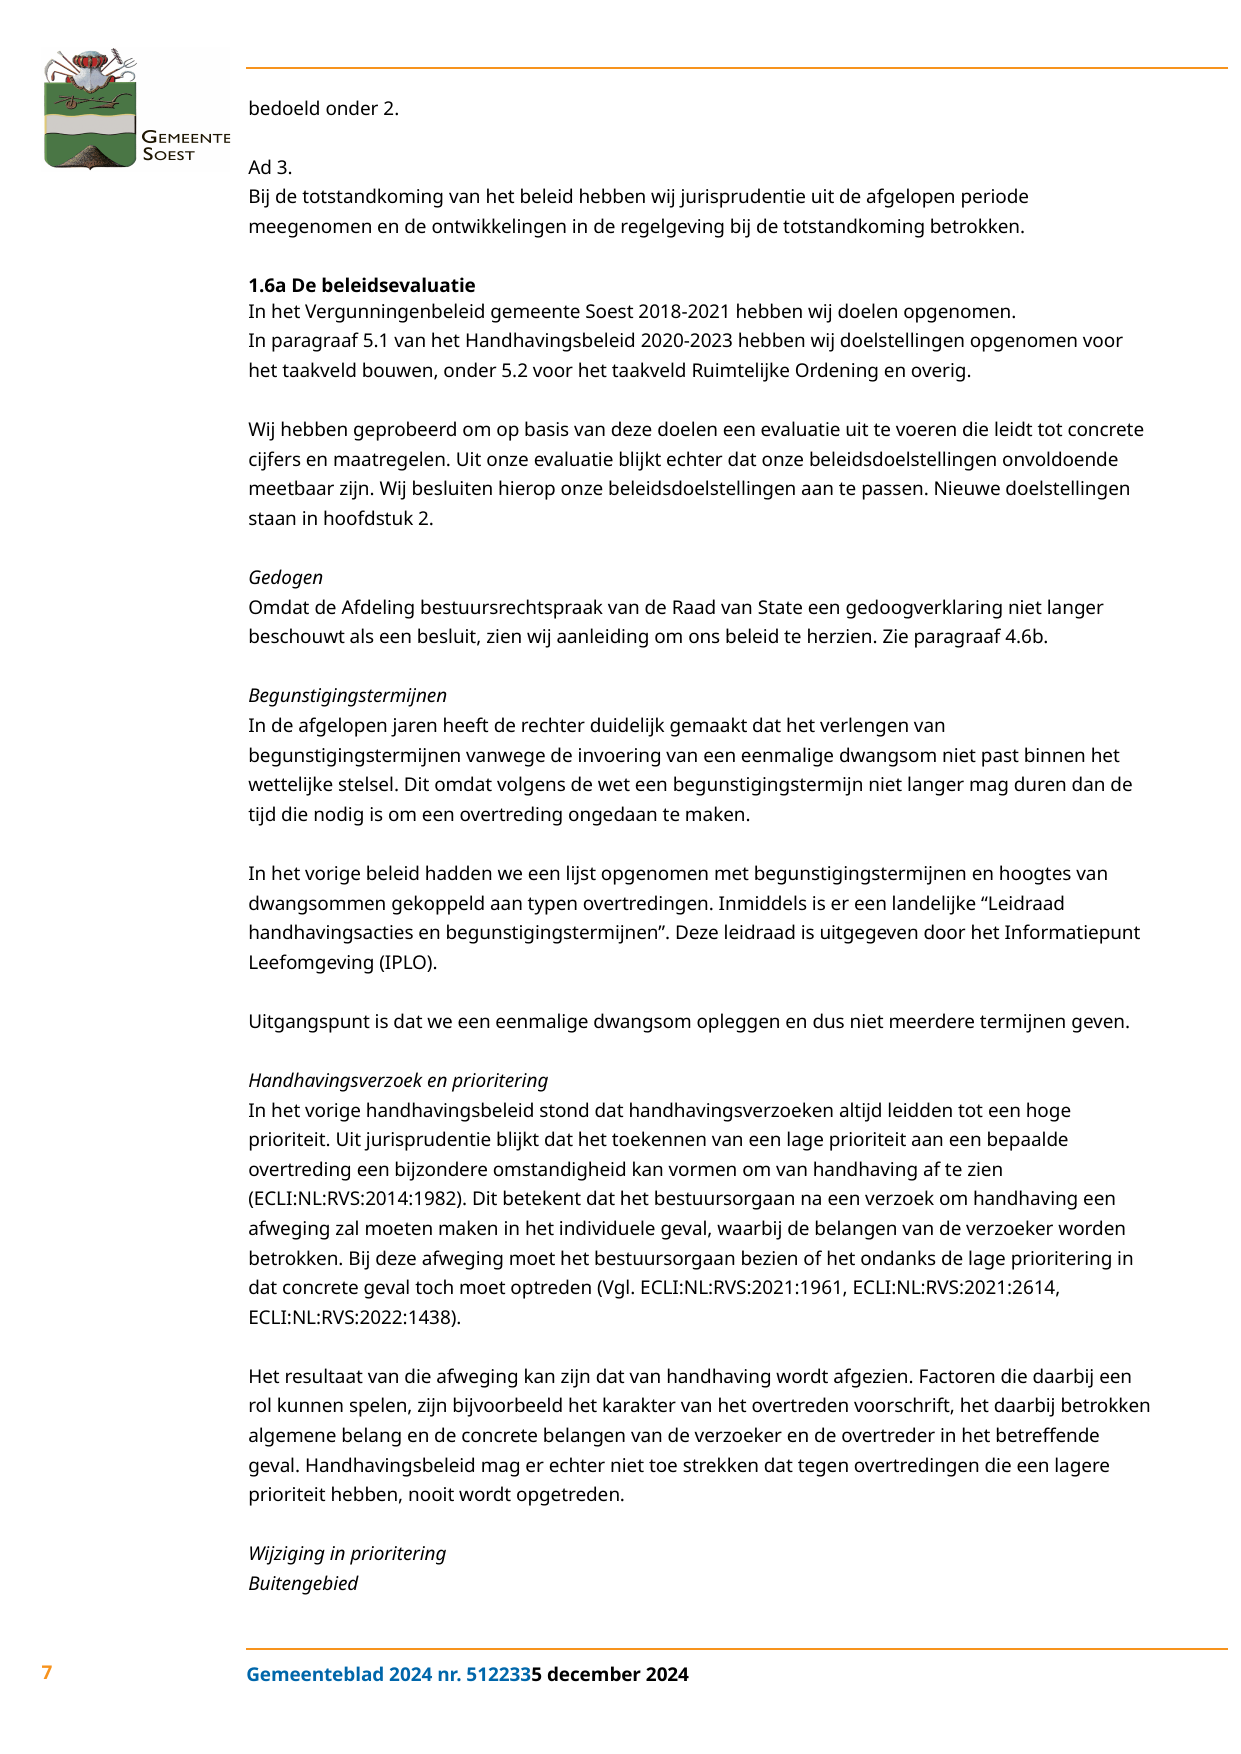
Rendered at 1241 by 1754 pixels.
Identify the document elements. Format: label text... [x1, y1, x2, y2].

text Het resultaat van die afweging kan zijn dat van handhaving wordt afgezien. Factoren die daarbij een rol kunnen spelen, zijn bijvoorbeeld het karakter van het overtreden voorschrift, het daarbij betrokken algemene belang en de concrete belangen van de verzoeker en de overtreder in het betreffende geval. Handhavingsbeleid mag er echter niet toe strekken dat tegen overtredingen die een lagere prioriteit hebben, nooit wordt opgetreden. [248, 1363, 1152, 1507]
text Wij hebben geprobeerd om op basis van deze doelen een evaluatie uit te voeren die leidt tot concrete cijfers en maatregelen. Uit onze evaluatie blijkt echter dat onze beleidsdoelstellingen onvoldoende meetbaar zijn. Wij besluiten hierop onze beleidsdoelstellingen aan te passen. Nieuwe doelstellingen staan in hoofdstuk 2. [248, 416, 1152, 531]
text In het vorige beleid hadden we een lijst opgenomen met begunstigingstermijnen en hoogtes van dwangsommen gekoppeld aan typen overtredingen. Inmiddels is er een landelijke “Leidraad handhavingsacties en begunstigingstermijnen”. Deze leidraad is uitgegeven door het Informatiepunt Leefomgeving (IPLO). [248, 860, 1152, 974]
text In het vorige handhavingsbeleid stond dat handhavingsverzoeken altijd leidden tot een hoge prioriteit. Uit jurisprudentie blijkt dat het toekennen van een lage prioriteit aan een bepaalde overtreding een bijzondere omstandigheid kan vormen om van handhaving af te zien (ECLI:NL:RVS:2014:1982). Dit betekent dat het bestuursorgaan na een verzoek om handhaving een afweging zal moeten maken in het individuele geval, waarbij de belangen van de verzoeker worden betrokken. Bij deze afweging moet het bestuursorgaan bezien of het ondanks de lage prioritering in dat concrete geval toch moet optreden (Vgl. ECLI:NL:RVS:2021:1961, ECLI:NL:RVS:2021:2614, ECLI:NL:RVS:2022:1438). [248, 1097, 1152, 1329]
text Gedogen [248, 564, 1152, 590]
text Buitengebied [248, 1570, 1152, 1596]
picture [41, 47, 231, 172]
text bedoeld onder 2. [248, 95, 1152, 121]
text Uitgangspunt is dat we een eenmalige dwangsom opleggen en dus niet meerdere termijnen geven. [248, 1008, 1152, 1034]
text In het Vergunningenbeleid gemeente Soest 2018-2021 hebben wij doelen opgenomen. [248, 298, 1152, 324]
text In paragraaf 5.1 van het Handhavingsbeleid 2020-2023 hebben wij doelstellingen opgenomen voor het taakveld bouwen, onder 5.2 voor het taakveld Ruimtelijke Ordening en overig. [248, 328, 1152, 383]
text 1.6a De beleidsevaluatie [248, 272, 1152, 298]
text Begunstigingstermijnen [248, 683, 1152, 708]
text Bij de totstandkoming van het beleid hebben wij jurisprudentie uit de afgelopen periode meegenomen en de ontwikkelingen in de regelgeving bij de totstandkoming betrokken. [248, 183, 1152, 239]
text Wijziging in prioritering [248, 1541, 1152, 1566]
text Omdat de Afdeling bestuursrechtspraak van de Raad van State een gedoogverklaring niet langer beschouwt als een besluit, zien wij aanleiding om ons beleid te herzien. Zie paragraaf 4.6b. [248, 594, 1152, 649]
text Handhavingsverzoek en prioritering [248, 1067, 1152, 1093]
text Ad 3. [248, 154, 1152, 180]
text In de afgelopen jaren heeft de rechter duidelijk gemaakt dat het verlengen van begunstigingstermijnen vanwege de invoering van een eenmalige dwangsom niet past binnen het wettelijke stelsel. Dit omdat volgens de wet een begunstigingstermijn niet langer mag duren dan de tijd die nodig is om een overtreding ongedaan te maken. [248, 712, 1152, 827]
